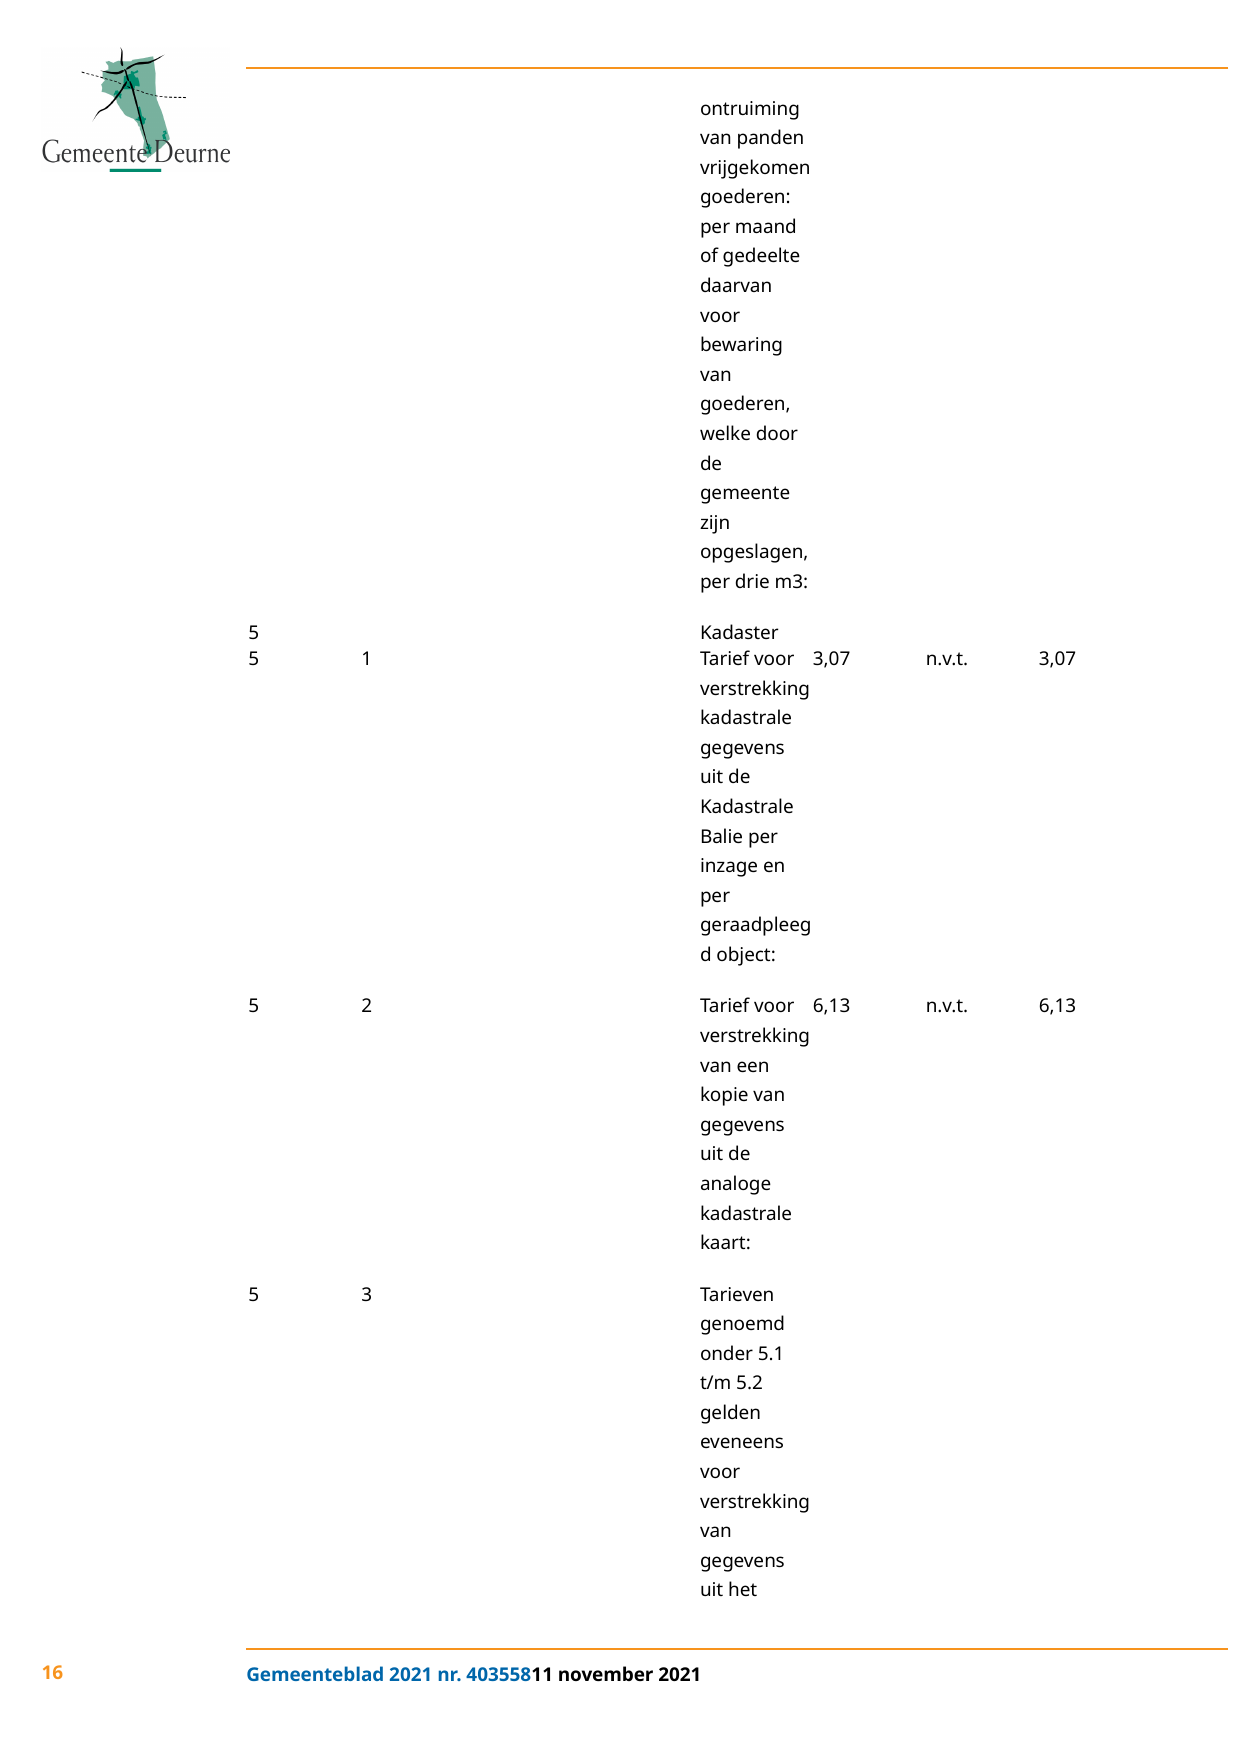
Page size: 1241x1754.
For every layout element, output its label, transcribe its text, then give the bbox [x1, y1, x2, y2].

table_cell [926, 967, 1038, 993]
table_cell [361, 95, 474, 594]
table_cell Tarieven genoemd onder 5.1 t/m 5.2 gelden eveneens voor verstrekking van gegevens uit het [700, 1281, 813, 1602]
table_cell [587, 594, 700, 619]
table_cell [1039, 967, 1152, 993]
table_cell [587, 1281, 700, 1602]
table_cell [926, 95, 1038, 594]
table_cell 2 [361, 993, 474, 1255]
table_cell [1039, 1281, 1152, 1602]
table_cell [248, 1255, 361, 1281]
table_cell [474, 1281, 587, 1602]
table_cell 5 [248, 1281, 361, 1602]
table_cell [700, 594, 813, 619]
table_cell Tarief voor verstrekking van een kopie van gegevens uit de analoge kadastrale kaart: [700, 993, 813, 1255]
table_cell [700, 1255, 813, 1281]
table_cell [361, 967, 474, 993]
table_cell [248, 967, 361, 993]
table_cell n.v.t. [926, 993, 1038, 1255]
table_cell [474, 620, 587, 645]
table_cell [813, 594, 926, 619]
table_cell [1039, 95, 1152, 594]
table_cell [474, 1255, 587, 1281]
table_cell [1039, 1255, 1152, 1281]
table_cell [361, 620, 474, 645]
table_cell [361, 1255, 474, 1281]
table_cell [474, 967, 587, 993]
table_cell [248, 95, 361, 594]
table_cell [474, 594, 587, 619]
table_cell Tarief voor verstrekking kadastrale gegevens uit de Kadastrale Balie per inzage en per geraadpleegd object: [700, 645, 813, 967]
table_cell ontruiming van panden vrijgekomen goederen: per maand of gedeelte daarvan voor bewaring van goederen, welke door de gemeente zijn opgeslagen, per drie m3: [700, 95, 813, 594]
table_cell 6,13 [813, 993, 926, 1255]
table_cell [813, 620, 926, 645]
table_cell [587, 993, 700, 1255]
table_cell [587, 620, 700, 645]
table_cell 3,07 [813, 645, 926, 967]
table_cell 5 [248, 645, 361, 967]
table_cell [361, 594, 474, 619]
table_cell 6,13 [1039, 993, 1152, 1255]
table_cell [248, 594, 361, 619]
table_cell [1039, 594, 1152, 619]
table_cell n.v.t. [926, 645, 1038, 967]
table_cell [813, 1255, 926, 1281]
table_cell 5 [248, 620, 361, 645]
table_cell [587, 967, 700, 993]
table_cell [926, 594, 1038, 619]
table_cell [926, 1281, 1038, 1602]
table_cell 5 [248, 993, 361, 1255]
table_cell 3,07 [1039, 645, 1152, 967]
table_cell [813, 967, 926, 993]
table_cell 1 [361, 645, 474, 967]
picture [41, 47, 231, 172]
table_cell [813, 1281, 926, 1602]
table_cell [587, 1255, 700, 1281]
table_cell [587, 645, 700, 967]
table_cell [1039, 620, 1152, 645]
table_cell Kadaster [700, 620, 813, 645]
table_cell 3 [361, 1281, 474, 1602]
table_cell [474, 993, 587, 1255]
table_cell [587, 95, 700, 594]
table_cell [926, 1255, 1038, 1281]
table_cell [813, 95, 926, 594]
table_cell [474, 95, 587, 594]
table_cell [700, 967, 813, 993]
table_cell [474, 645, 587, 967]
table_cell [926, 620, 1038, 645]
